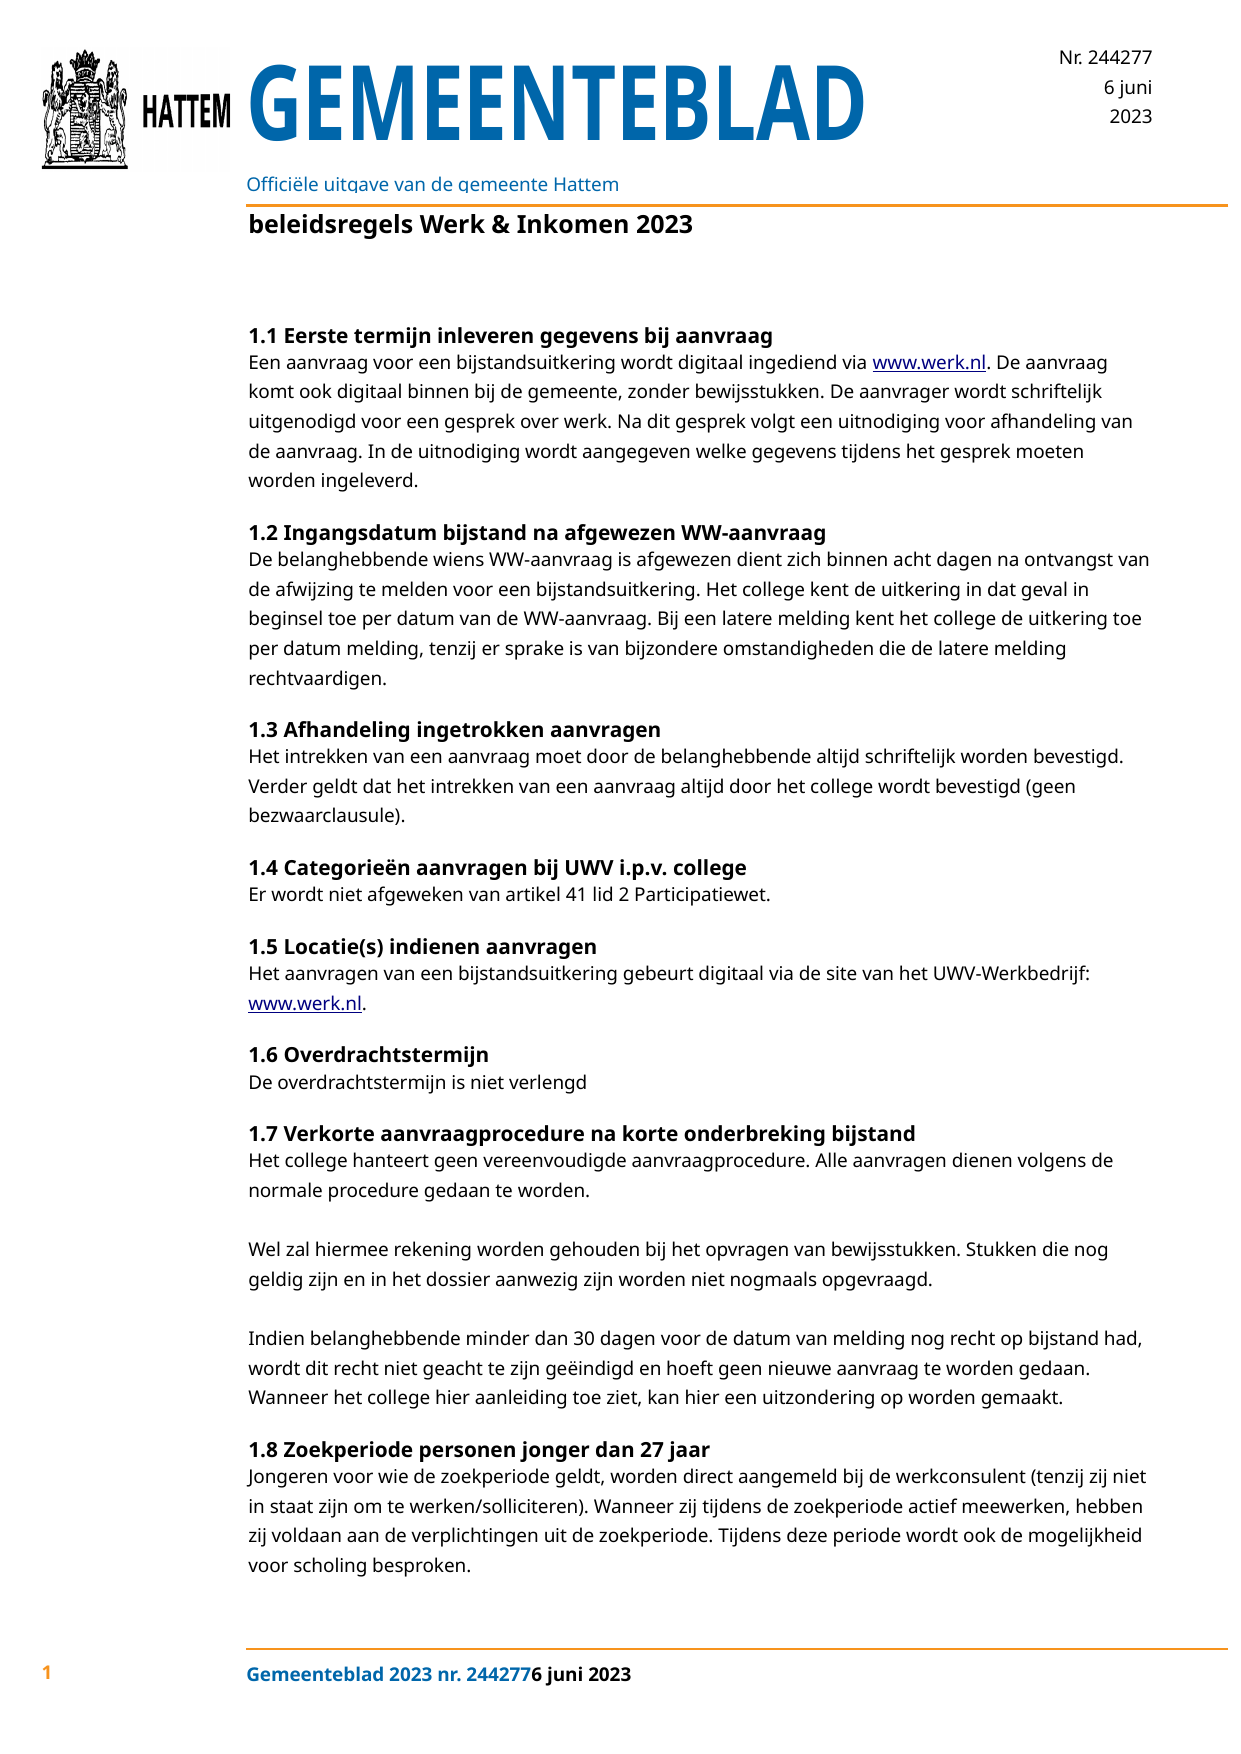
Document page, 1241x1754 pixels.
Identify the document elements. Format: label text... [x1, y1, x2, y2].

text Jongeren voor wie de zoekperiode geldt, worden direct aangemeld bij de werkconsulent (tenzij zij niet in staat zijn om te werken/solliciteren). Wanneer zij tijdens de zoekperiode actief meewerken, hebben zij voldaan aan de verplichtingen uit de zoekperiode. Tijdens deze periode wordt ook de mogelijkheid voor scholing besproken. [248, 1463, 1152, 1578]
text 1.7 Verkorte aanvraagprocedure na korte onderbreking bijstand [248, 1119, 1152, 1148]
text 1.5 Locatie(s) indienen aanvragen [248, 932, 1152, 960]
text Het college hanteert geen vereenvoudigde aanvraagprocedure. Alle aanvragen dienen volgens de normale procedure gedaan te worden. [248, 1148, 1152, 1203]
text Het intrekken van een aanvraag moet door de belanghebbende altijd schriftelijk worden bevestigd. Verder geldt dat het intrekken van een aanvraag altijd door het college wordt bevestigd (geen bezwaarclausule). [248, 743, 1152, 828]
text 1.2 Ingangsdatum bijstand na afgewezen WW-aanvraag [248, 518, 1152, 546]
text 1.6 Overdrachtstermijn [248, 1040, 1152, 1069]
picture [41, 47, 231, 172]
text 1.4 Categorieën aanvragen bij UWV i.p.v. college [248, 853, 1152, 882]
text Indien belanghebbende minder dan 30 dagen voor de datum van melding nog recht op bijstand had, wordt dit recht niet geacht te zijn geëindigd en hoeft geen nieuwe aanvraag te worden gedaan. Wanneer het college hier aanleiding toe ziet, kan hier een uitzondering op worden gemaakt. [248, 1325, 1152, 1410]
text De overdrachtstermijn is niet verlengd [248, 1069, 1152, 1094]
text 1.1 Eerste termijn inleveren gegevens bij aanvraag [248, 321, 1152, 349]
text Er wordt niet afgeweken van artikel 41 lid 2 Participatiewet. [248, 882, 1152, 907]
text beleidsregels Werk & Inkomen 2023 [248, 207, 1152, 241]
text 1.3 Afhandeling ingetrokken aanvragen [248, 715, 1152, 743]
text De belanghebbende wiens WW-aanvraag is afgewezen dient zich binnen acht dagen na ontvangst van de afwijzing te melden voor een bijstandsuitkering. Het college kent de uitkering in dat geval in beginsel toe per datum van de WW-aanvraag. Bij een latere melding kent het college de uitkering toe per datum melding, tenzij er sprake is van bijzondere omstandigheden die de latere melding rechtvaardigen. [248, 546, 1152, 690]
text Een aanvraag voor een bijstandsuitkering wordt digitaal ingediend via www.werk.nl. De aanvraag komt ook digitaal binnen bij de gemeente, zonder bewijsstukken. De aanvrager wordt schriftelijk uitgenodigd voor een gesprek over werk. Na dit gesprek volgt een uitnodiging voor afhandeling van de aanvraag. In de uitnodiging wordt aangegeven welke gegevens tijdens het gesprek moeten worden ingeleverd. [248, 349, 1152, 493]
text Het aanvragen van een bijstandsuitkering gebeurt digitaal via de site van het UWV-Werkbedrijf: www.werk.nl. [248, 960, 1152, 1016]
text 1.8 Zoekperiode personen jonger dan 27 jaar [248, 1435, 1152, 1463]
text Wel zal hiermee rekening worden gehouden bij het opvragen van bewijsstukken. Stukken die nog geldig zijn en in het dossier aanwezig zijn worden niet nogmaals opgevraagd. [248, 1236, 1152, 1292]
